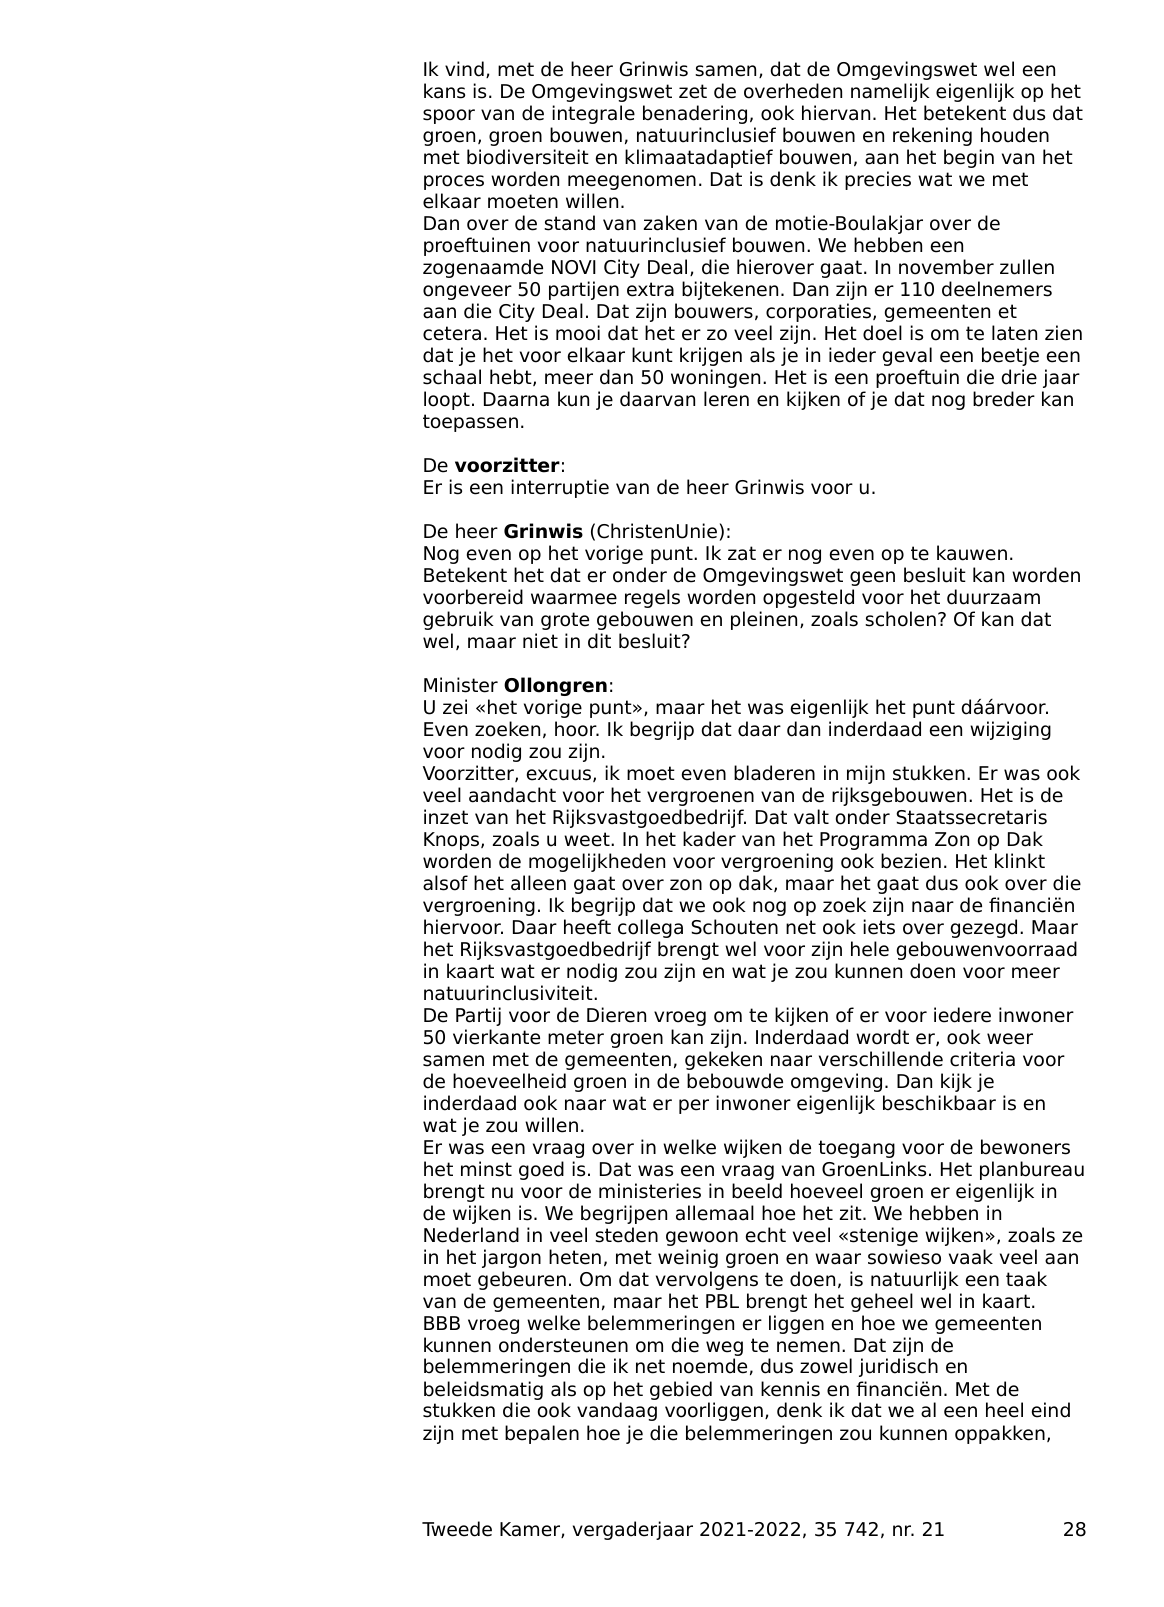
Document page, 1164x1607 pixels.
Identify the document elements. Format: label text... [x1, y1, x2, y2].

text Er was een vraag over in welke wijken de toegang voor de bewoners het minst goed is. Dat was een vraag van GroenLinks. Het planbureau brengt nu voor de ministeries in beeld hoeveel groen er eigenlijk in de wijken is. We begrijpen allemaal hoe het zit. We hebben in Nederland in veel steden gewoon echt veel «stenige wijken», zoals ze in het jargon heten, met weinig groen en waar sowieso vaak veel aan moet gebeuren. Om dat vervolgens te doen, is natuurlijk een taak van de gemeenten, maar het PBL brengt het geheel wel in kaart. [422, 1137, 1087, 1312]
text De heer Grinwis (ChristenUnie): [422, 521, 1087, 543]
text Dan over de stand van zaken van de motie-Boulakjar over de proeftuinen voor natuurinclusief bouwen. We hebben een zogenaamde NOVI City Deal, die hierover gaat. In november zullen ongeveer 50 partijen extra bijtekenen. Dan zijn er 110 deelnemers aan die City Deal. Dat zijn bouwers, corporaties, gemeenten et cetera. Het is mooi dat het er zo veel zijn. Het doel is om te laten zien dat je het voor elkaar kunt krijgen als je in ieder geval een beetje een schaal hebt, meer dan 50 woningen. Het is een proeftuin die drie jaar loopt. Daarna kun je daarvan leren en kijken of je dat nog breder kan toepassen. [422, 213, 1087, 433]
text Ik vind, met de heer Grinwis samen, dat de Omgevingswet wel een kans is. De Omgevingswet zet de overheden namelijk eigenlijk op het spoor van de integrale benadering, ook hiervan. Het betekent dus dat groen, groen bouwen, natuurinclusief bouwen en rekening houden met biodiversiteit en klimaatadaptief bouwen, aan het begin van het proces worden meegenomen. Dat is denk ik precies wat we met elkaar moeten willen. [422, 59, 1087, 213]
text Voorzitter, excuus, ik moet even bladeren in mijn stukken. Er was ook veel aandacht voor het vergroenen van de rijksgebouwen. Het is de inzet van het Rijksvastgoedbedrijf. Dat valt onder Staatssecretaris Knops, zoals u weet. In het kader van het Programma Zon op Dak worden de mogelijkheden voor vergroening ook bezien. Het klinkt alsof het alleen gaat over zon op dak, maar het gaat dus ook over die vergroening. Ik begrijp dat we ook nog op zoek zijn naar de financiën hiervoor. Daar heeft collega Schouten net ook iets over gezegd. Maar het Rijksvastgoedbedrijf brengt wel voor zijn hele gebouwenvoorraad in kaart wat er nodig zou zijn en wat je zou kunnen doen voor meer natuurinclusiviteit. [422, 763, 1087, 1005]
text Minister Ollongren: [422, 675, 1087, 697]
text Er is een interruptie van de heer Grinwis voor u. [422, 477, 1087, 499]
text De voorzitter: [422, 455, 1087, 477]
text BBB vroeg welke belemmeringen er liggen en hoe we gemeenten kunnen ondersteunen om die weg te nemen. Dat zijn de belemmeringen die ik net noemde, dus zowel juridisch en beleidsmatig als op het gebied van kennis en financiën. Met de stukken die ook vandaag voorliggen, denk ik dat we al een heel eind zijn met bepalen hoe je die belemmeringen zou kunnen oppakken, [422, 1312, 1087, 1444]
text Nog even op het vorige punt. Ik zat er nog even op te kauwen. Betekent het dat er onder de Omgevingswet geen besluit kan worden voorbereid waarmee regels worden opgesteld voor het duurzaam gebruik van grote gebouwen en pleinen, zoals scholen? Of kan dat wel, maar niet in dit besluit? [422, 543, 1087, 653]
text U zei «het vorige punt», maar het was eigenlijk het punt dáárvoor. Even zoeken, hoor. Ik begrijp dat daar dan inderdaad een wijziging voor nodig zou zijn. [422, 697, 1087, 763]
text De Partij voor de Dieren vroeg om te kijken of er voor iedere inwoner 50 vierkante meter groen kan zijn. Inderdaad wordt er, ook weer samen met de gemeenten, gekeken naar verschillende criteria voor de hoeveelheid groen in de bebouwde omgeving. Dan kijk je inderdaad ook naar wat er per inwoner eigenlijk beschikbaar is en wat je zou willen. [422, 1005, 1087, 1137]
